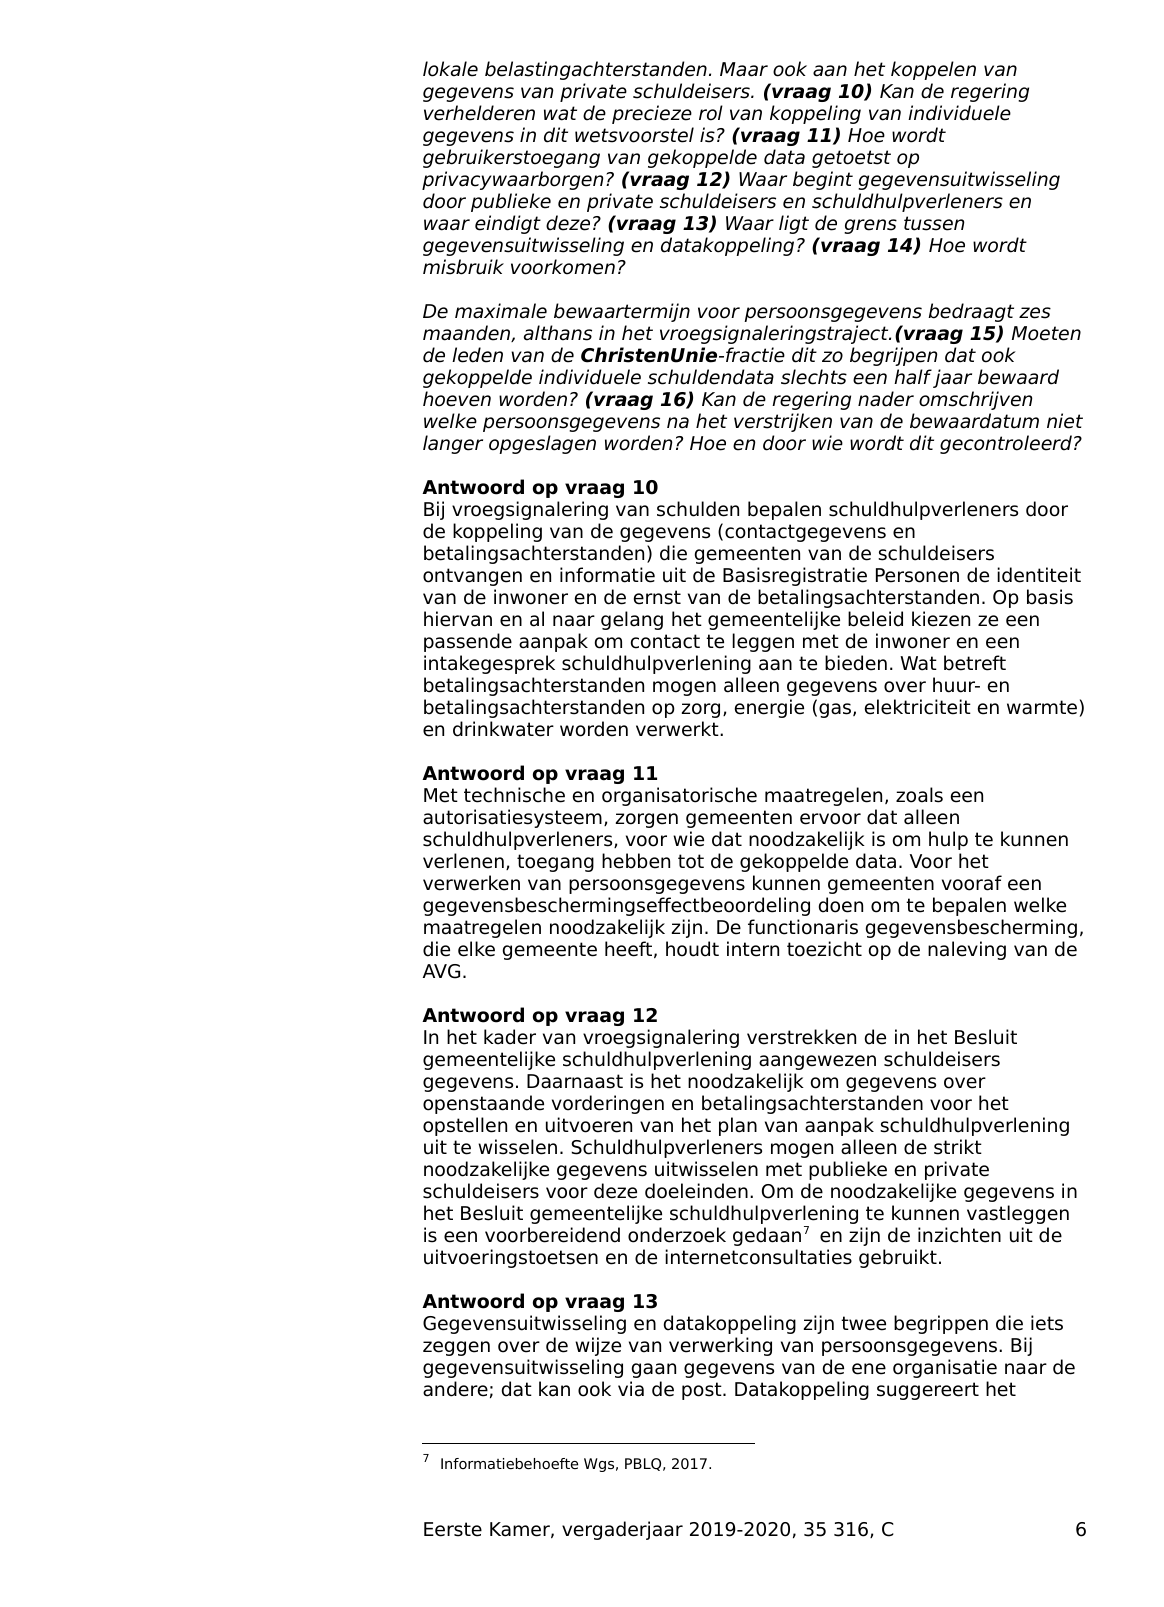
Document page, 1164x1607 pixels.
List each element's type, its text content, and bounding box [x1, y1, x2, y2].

text Antwoord op vraag 12 [422, 1005, 1087, 1027]
text Antwoord op vraag 11 [422, 763, 1087, 785]
text In het kader van vroegsignalering verstrekken de in het Besluit gemeentelijke schuldhulpverlening aangewezen schuldeisers gegevens. Daarnaast is het noodzakelijk om gegevens over openstaande vorderingen en betalingsachterstanden voor het opstellen en uitvoeren van het plan van aanpak schuldhulpverlening uit te wisselen. Schuldhulpverleners mogen alleen de strikt noodzakelijke gegevens uitwisselen met publieke en private schuldeisers voor deze doeleinden. Om de noodzakelijke gegevens in het Besluit gemeentelijke schuldhulpverlening te kunnen vastleggen is een voorbereidend onderzoek gedaan en zijn de inzichten uit de uitvoeringstoetsen en de internetconsultaties gebruikt. [422, 1027, 1087, 1269]
text Gegevensuitwisseling en datakoppeling zijn twee begrippen die iets zeggen over de wijze van verwerking van persoonsgegevens. Bij gegevensuitwisseling gaan gegevens van de ene organisatie naar de andere; dat kan ook via de post. Datakoppeling suggereert het [422, 1313, 1087, 1401]
text Met technische en organisatorische maatregelen, zoals een autorisatiesysteem, zorgen gemeenten ervoor dat alleen schuldhulpverleners, voor wie dat noodzakelijk is om hulp te kunnen verlenen, toegang hebben tot de gekoppelde data. Voor het verwerken van persoonsgegevens kunnen gemeenten vooraf een gegevensbeschermingseffectbeoordeling doen om te bepalen welke maatregelen noodzakelijk zijn. De functionaris gegevensbescherming, die elke gemeente heeft, houdt intern toezicht op de naleving van de AVG. [422, 785, 1087, 983]
text Antwoord op vraag 13 [422, 1291, 1087, 1313]
text Bij vroegsignalering van schulden bepalen schuldhulpverleners door de koppeling van de gegevens (contactgegevens en betalingsachterstanden) die gemeenten van de schuldeisers ontvangen en informatie uit de Basisregistratie Personen de identiteit van de inwoner en de ernst van de betalingsachterstanden. Op basis hiervan en al naar gelang het gemeentelijke beleid kiezen ze een passende aanpak om contact te leggen met de inwoner en een intakegesprek schuldhulpverlening aan te bieden. Wat betreft betalingsachterstanden mogen alleen gegevens over huur- en betalingsachterstanden op zorg, energie (gas, elektriciteit en warmte) en drinkwater worden verwerkt. [422, 499, 1087, 741]
text Informatiebehoefte Wgs, PBLQ, 2017. [422, 1452, 1087, 1474]
text lokale belastingachterstanden. Maar ook aan het koppelen van gegevens van private schuldeisers. (vraag 10) Kan de regering verhelderen wat de precieze rol van koppeling van individuele gegevens in dit wetsvoorstel is? (vraag 11) Hoe wordt gebruikerstoegang van gekoppelde data getoetst op privacywaarborgen? (vraag 12) Waar begint gegevensuitwisseling door publieke en private schuldeisers en schuldhulpverleners en waar eindigt deze? (vraag 13) Waar ligt de grens tussen gegevensuitwisseling en datakoppeling? (vraag 14) Hoe wordt misbruik voorkomen? [422, 59, 1087, 279]
text Antwoord op vraag 10 [422, 477, 1087, 499]
text De maximale bewaartermijn voor persoonsgegevens bedraagt zes maanden, althans in het vroegsignaleringstraject.(vraag 15) Moeten de leden van de ChristenUnie-fractie dit zo begrijpen dat ook gekoppelde individuele schuldendata slechts een half jaar bewaard hoeven worden? (vraag 16) Kan de regering nader omschrijven welke persoonsgegevens na het verstrijken van de bewaardatum niet langer opgeslagen worden? Hoe en door wie wordt dit gecontroleerd? [422, 301, 1087, 455]
